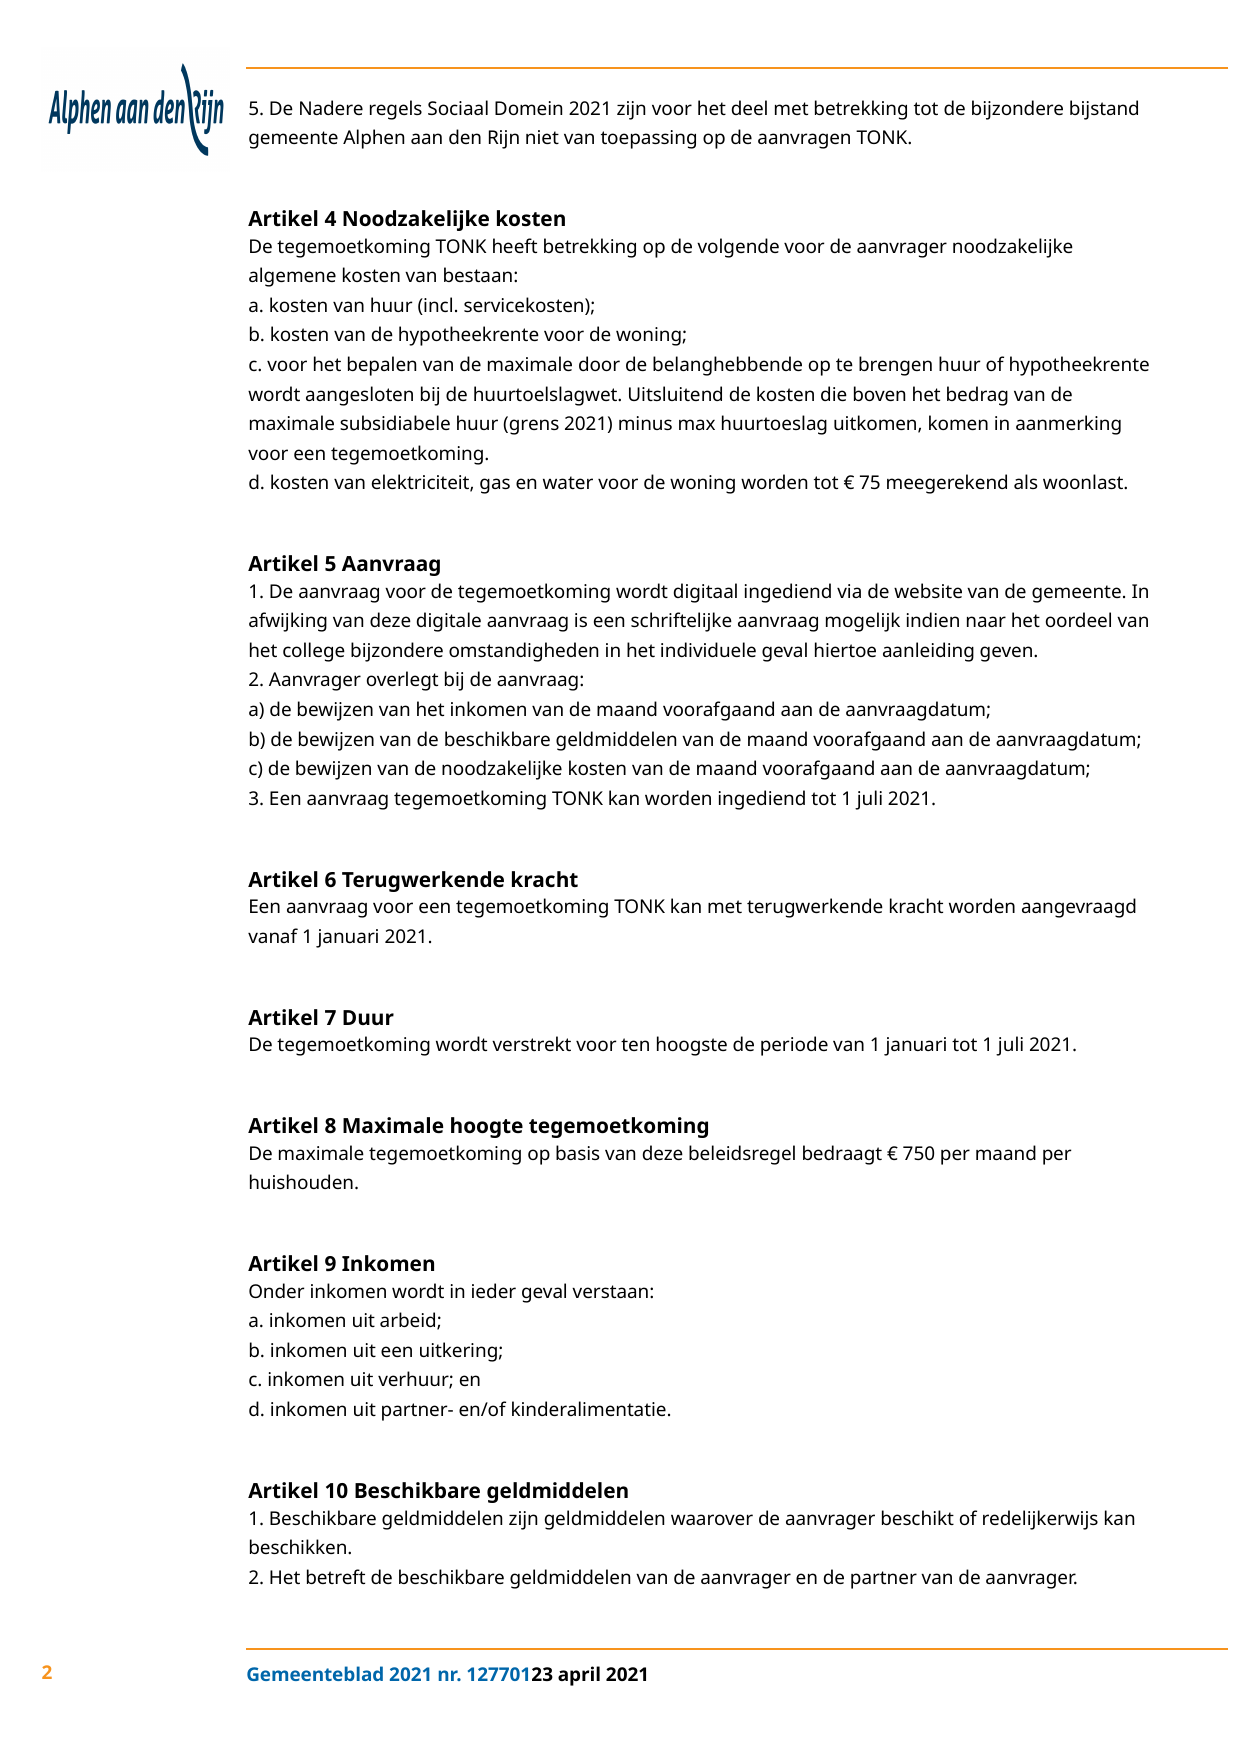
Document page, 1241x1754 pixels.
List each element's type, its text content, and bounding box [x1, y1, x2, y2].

text 3. Een aanvraag tegemoetkoming TONK kan worden ingediend tot 1 juli 2021. [248, 785, 1152, 811]
text c. voor het bepalen van de maximale door de belanghebbende op te brengen huur of hypotheekrente wordt aangesloten bij de huurtoelslagwet. Uitsluitend de kosten die boven het bedrag van de maximale subsidiabele huur (grens 2021) minus max huurtoeslag uitkomen, komen in aanmerking voor een tegemoetkoming. [248, 351, 1152, 466]
text Artikel 6 Terugwerkende kracht [248, 865, 1152, 893]
text c. inkomen uit verhuur; en [248, 1367, 1152, 1392]
text Onder inkomen wordt in ieder geval verstaan: [248, 1278, 1152, 1304]
text Artikel 7 Duur [248, 1003, 1152, 1031]
text 1. De aanvraag voor de tegemoetkoming wordt digitaal ingediend via de website van de gemeente. In afwijking van deze digitale aanvraag is een schriftelijke aanvraag mogelijk indien naar het oordeel van het college bijzondere omstandigheden in het individuele geval hiertoe aanleiding geven. [248, 578, 1152, 663]
text a. kosten van huur (incl. servicekosten); [248, 292, 1152, 318]
text Een aanvraag voor een tegemoetkoming TONK kan met terugwerkende kracht worden aangevraagd vanaf 1 januari 2021. [248, 893, 1152, 949]
text Artikel 4 Noodzakelijke kosten [248, 204, 1152, 233]
text De tegemoetkoming wordt verstrekt voor ten hoogste de periode van 1 januari tot 1 juli 2021. [248, 1031, 1152, 1057]
text De maximale tegemoetkoming op basis van deze beleidsregel bedraagt € 750 per maand per huishouden. [248, 1140, 1152, 1195]
text De tegemoetkoming TONK heeft betrekking op de volgende voor de aanvrager noodzakelijke algemene kosten van bestaan: [248, 233, 1152, 288]
text b. inkomen uit een uitkering; [248, 1337, 1152, 1363]
text Artikel 10 Beschikbare geldmiddelen [248, 1476, 1152, 1505]
text a) de bewijzen van het inkomen van de maand voorafgaand aan de aanvraagdatum; [248, 696, 1152, 722]
picture [41, 47, 231, 172]
text 2. Het betreft de beschikbare geldmiddelen van de aanvrager en de partner van de aanvrager. [248, 1564, 1152, 1589]
text b. kosten van de hypotheekrente voor de woning; [248, 322, 1152, 347]
text c) de bewijzen van de noodzakelijke kosten van de maand voorafgaand aan de aanvraagdatum; [248, 755, 1152, 781]
text b) de bewijzen van de beschikbare geldmiddelen van de maand voorafgaand aan de aanvraagdatum; [248, 726, 1152, 752]
text 1. Beschikbare geldmiddelen zijn geldmiddelen waarover de aanvrager beschikt of redelijkerwijs kan beschikken. [248, 1505, 1152, 1560]
text Artikel 5 Aanvraag [248, 549, 1152, 578]
text a. inkomen uit arbeid; [248, 1307, 1152, 1333]
text Artikel 9 Inkomen [248, 1249, 1152, 1278]
text 2. Aanvrager overlegt bij de aanvraag: [248, 667, 1152, 692]
text Artikel 8 Maximale hoogte tegemoetkoming [248, 1111, 1152, 1140]
text d. inkomen uit partner- en/of kinderalimentatie. [248, 1396, 1152, 1422]
text d. kosten van elektriciteit, gas en water voor de woning worden tot € 75 meegerekend als woonlast. [248, 469, 1152, 495]
text 5. De Nadere regels Sociaal Domein 2021 zijn voor het deel met betrekking tot de bijzondere bijstand gemeente Alphen aan den Rijn niet van toepassing op de aanvragen TONK. [248, 95, 1152, 150]
